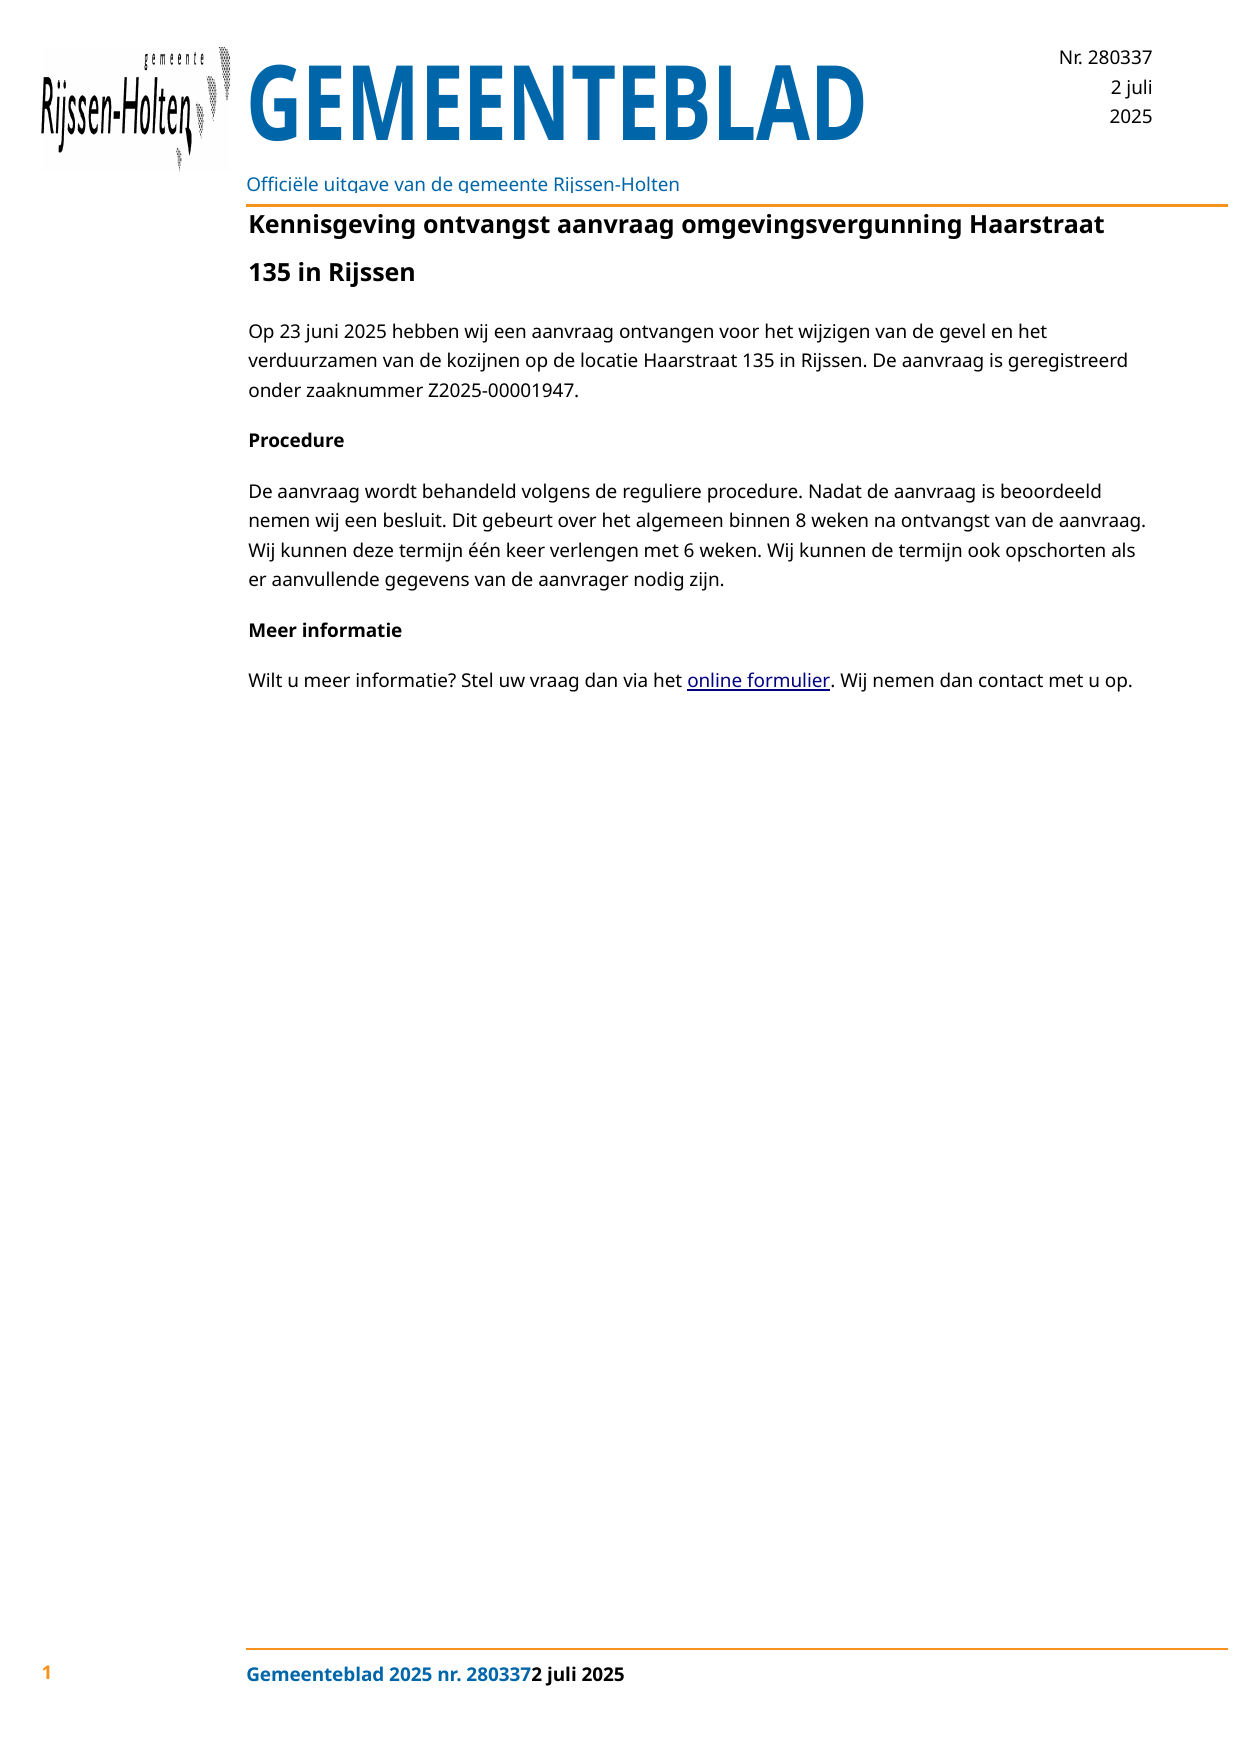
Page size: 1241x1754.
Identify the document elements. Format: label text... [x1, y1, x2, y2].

text Meer informatie [248, 617, 1152, 643]
text De aanvraag wordt behandeld volgens de reguliere procedure. Nadat de aanvraag is beoordeeld nemen wij een besluit. Dit gebeurt over het algemeen binnen 8 weken na ontvangst van de aanvraag. Wij kunnen deze termijn één keer verlengen met 6 weken. Wij kunnen de termijn ook opschorten als er aanvullende gegevens van de aanvrager nodig zijn. [248, 478, 1152, 592]
text Kennisgeving ontvangst aanvraag omgevingsvergunning Haarstraat 135 in Rijssen [248, 207, 1152, 288]
text Procedure [248, 427, 1152, 453]
picture [41, 47, 231, 172]
text Op 23 juni 2025 hebben wij een aanvraag ontvangen voor het wijzigen van de gevel en het verduurzamen van de kozijnen op de locatie Haarstraat 135 in Rijssen. De aanvraag is geregistreerd onder zaaknummer Z2025-00001947. [248, 318, 1152, 403]
text Wilt u meer informatie? Stel uw vraag dan via het online formulier. Wij nemen dan contact met u op. [248, 667, 1152, 693]
